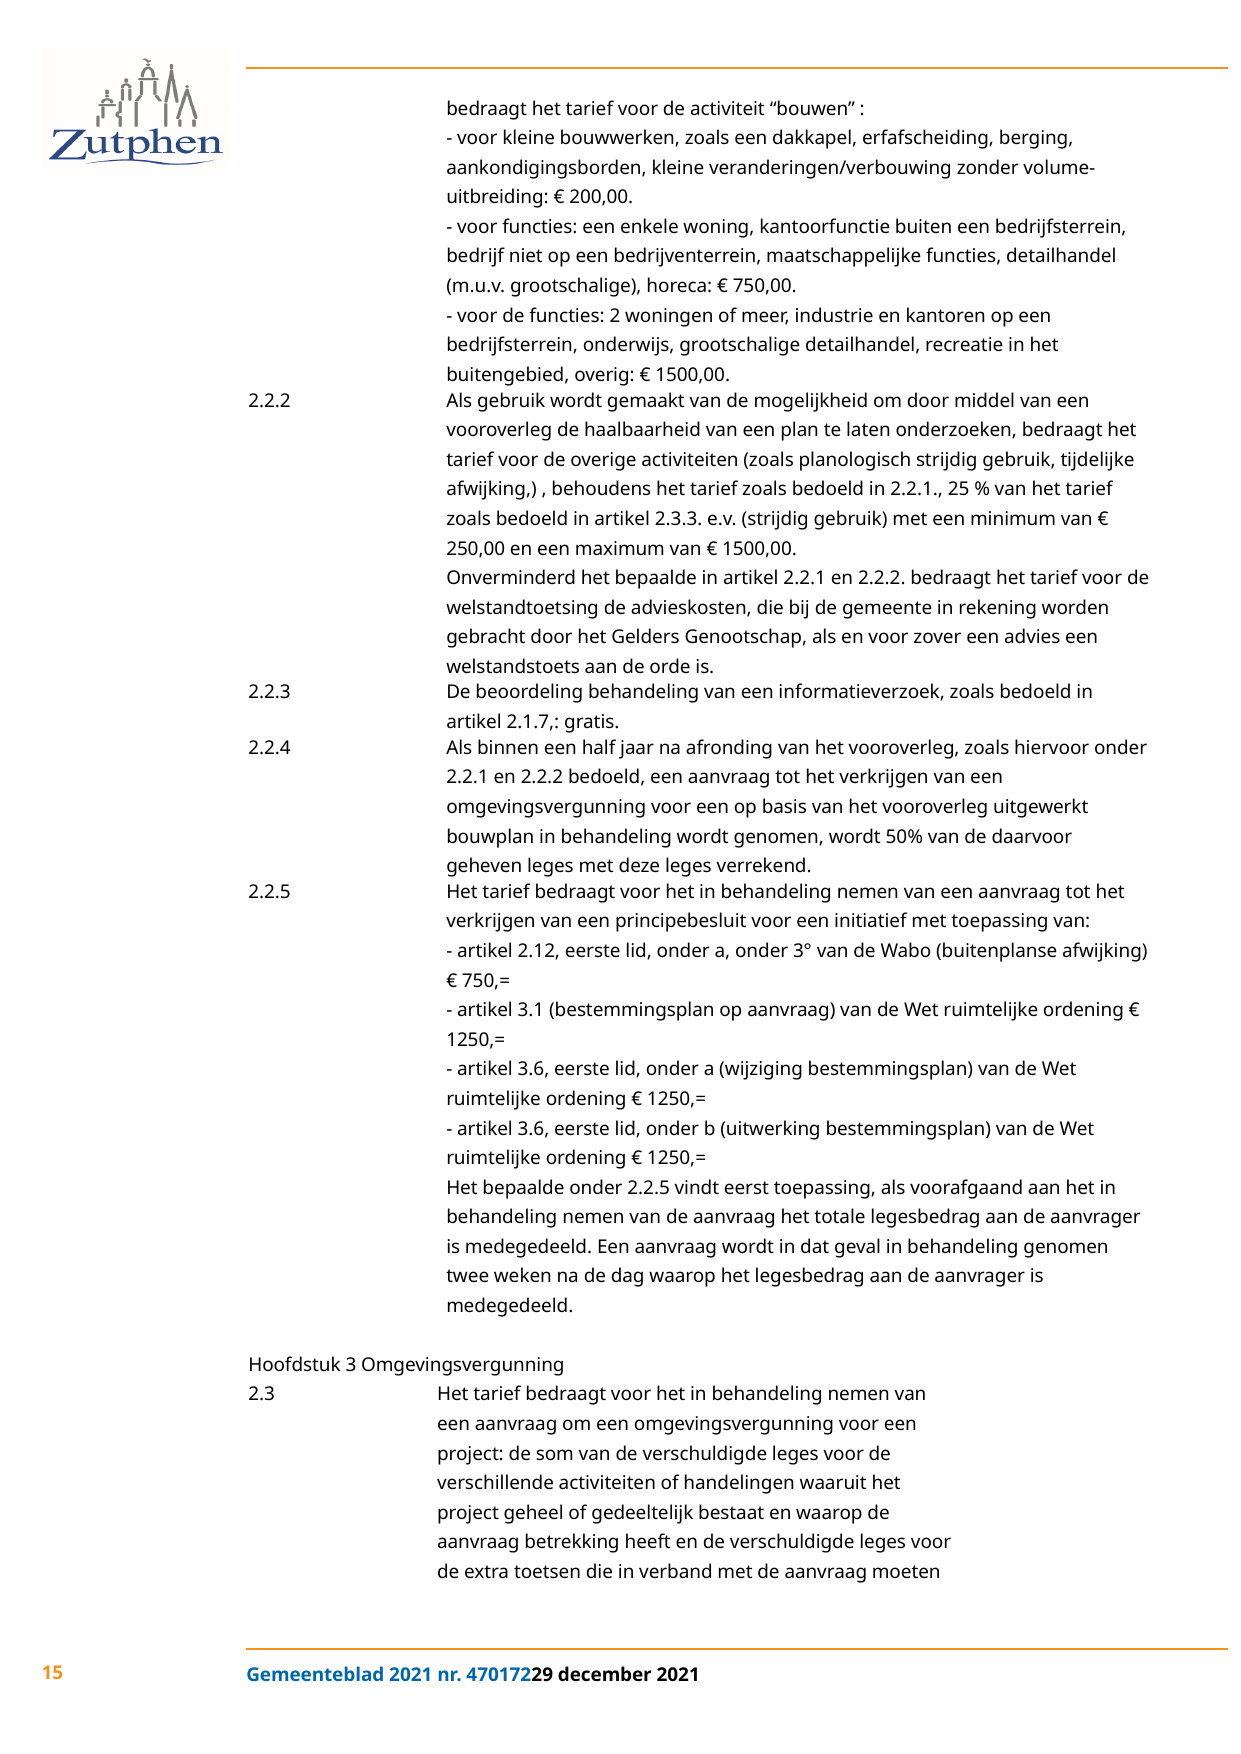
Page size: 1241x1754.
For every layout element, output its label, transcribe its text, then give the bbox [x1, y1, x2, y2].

text Hoofdstuk 3 Omgevingsvergunning [248, 1351, 1152, 1377]
table_cell 2.2.4 [248, 734, 446, 878]
table_cell Als binnen een half jaar na afronding van het vooroverleg, zoals hiervoor onder 2.2.1 en 2.2.2 bedoeld, een aanvraag tot het verkrijgen van een omgevingsvergunning voor een op basis van het vooroverleg uitgewerkt bouwplan in behandeling wordt genomen, wordt 50% van de daarvoor geheven leges met deze leges verrekend. [446, 734, 1152, 878]
table_header [963, 1381, 1152, 1584]
table_cell [248, 95, 446, 387]
table_cell 2.2.5 [248, 878, 446, 1318]
table_cell bedraagt het tarief voor de activiteit “bouwen” : - voor kleine bouwwerken, zoals een dakkapel, erfafscheiding, berging, aankondigingsborden, kleine veranderingen/verbouwing zonder volume-uitbreiding: € 200,00. - voor functies: een enkele woning, kantoorfunctie buiten een bedrijfsterrein, bedrijf niet op een bedrijventerrein, maatschappelijke functies, detailhandel (m.u.v. grootschalige), horeca: € 750,00. - voor de functies: 2 woningen of meer, industrie en kantoren op een bedrijfsterrein, onderwijs, grootschalige detailhandel, recreatie in het buitengebied, overig: € 1500,00. [446, 95, 1152, 387]
picture [41, 47, 231, 172]
table_cell 2.2.2 [248, 387, 446, 679]
table_header 2.3 [248, 1381, 437, 1584]
table_header Het tarief bedraagt voor het in behandeling nemen van een aanvraag om een omgevingsvergunning voor een project: de som van de verschuldigde leges voor de verschillende activiteiten of handelingen waaruit het project geheel of gedeeltelijk bestaat en waarop de aanvraag betrekking heeft en de verschuldigde leges voor de extra toetsen die in verband met de aanvraag moeten [437, 1381, 963, 1584]
table_cell 2.2.3 [248, 679, 446, 734]
table_cell Als gebruik wordt gemaakt van de mogelijkheid om door middel van een vooroverleg de haalbaarheid van een plan te laten onderzoeken, bedraagt het tarief voor de overige activiteiten (zoals planologisch strijdig gebruik, tijdelijke afwijking,) , behoudens het tarief zoals bedoeld in 2.2.1., 25 % van het tarief zoals bedoeld in artikel 2.3.3. e.v. (strijdig gebruik) met een minimum van € 250,00 en een maximum van € 1500,00. Onverminderd het bepaalde in artikel 2.2.1 en 2.2.2. bedraagt het tarief voor de welstandtoetsing de advieskosten, die bij de gemeente in rekening worden gebracht door het Gelders Genootschap, als en voor zover een advies een welstandstoets aan de orde is. [446, 387, 1152, 679]
table_cell De beoordeling behandeling van een informatieverzoek, zoals bedoeld in artikel 2.1.7,: gratis. [446, 679, 1152, 734]
table_cell Het tarief bedraagt voor het in behandeling nemen van een aanvraag tot het verkrijgen van een principebesluit voor een initiatief met toepassing van: - artikel 2.12, eerste lid, onder a, onder 3° van de Wabo (buitenplanse afwijking) € 750,= - artikel 3.1 (bestemmingsplan op aanvraag) van de Wet ruimtelijke ordening € 1250,= - artikel 3.6, eerste lid, onder a (wijziging bestemmingsplan) van de Wet ruimtelijke ordening € 1250,= - artikel 3.6, eerste lid, onder b (uitwerking bestemmingsplan) van de Wet ruimtelijke ordening € 1250,= Het bepaalde onder 2.2.5 vindt eerst toepassing, als voorafgaand aan het in behandeling nemen van de aanvraag het totale legesbedrag aan de aanvrager is medegedeeld. Een aanvraag wordt in dat geval in behandeling genomen twee weken na de dag waarop het legesbedrag aan de aanvrager is medegedeeld. [446, 878, 1152, 1318]
